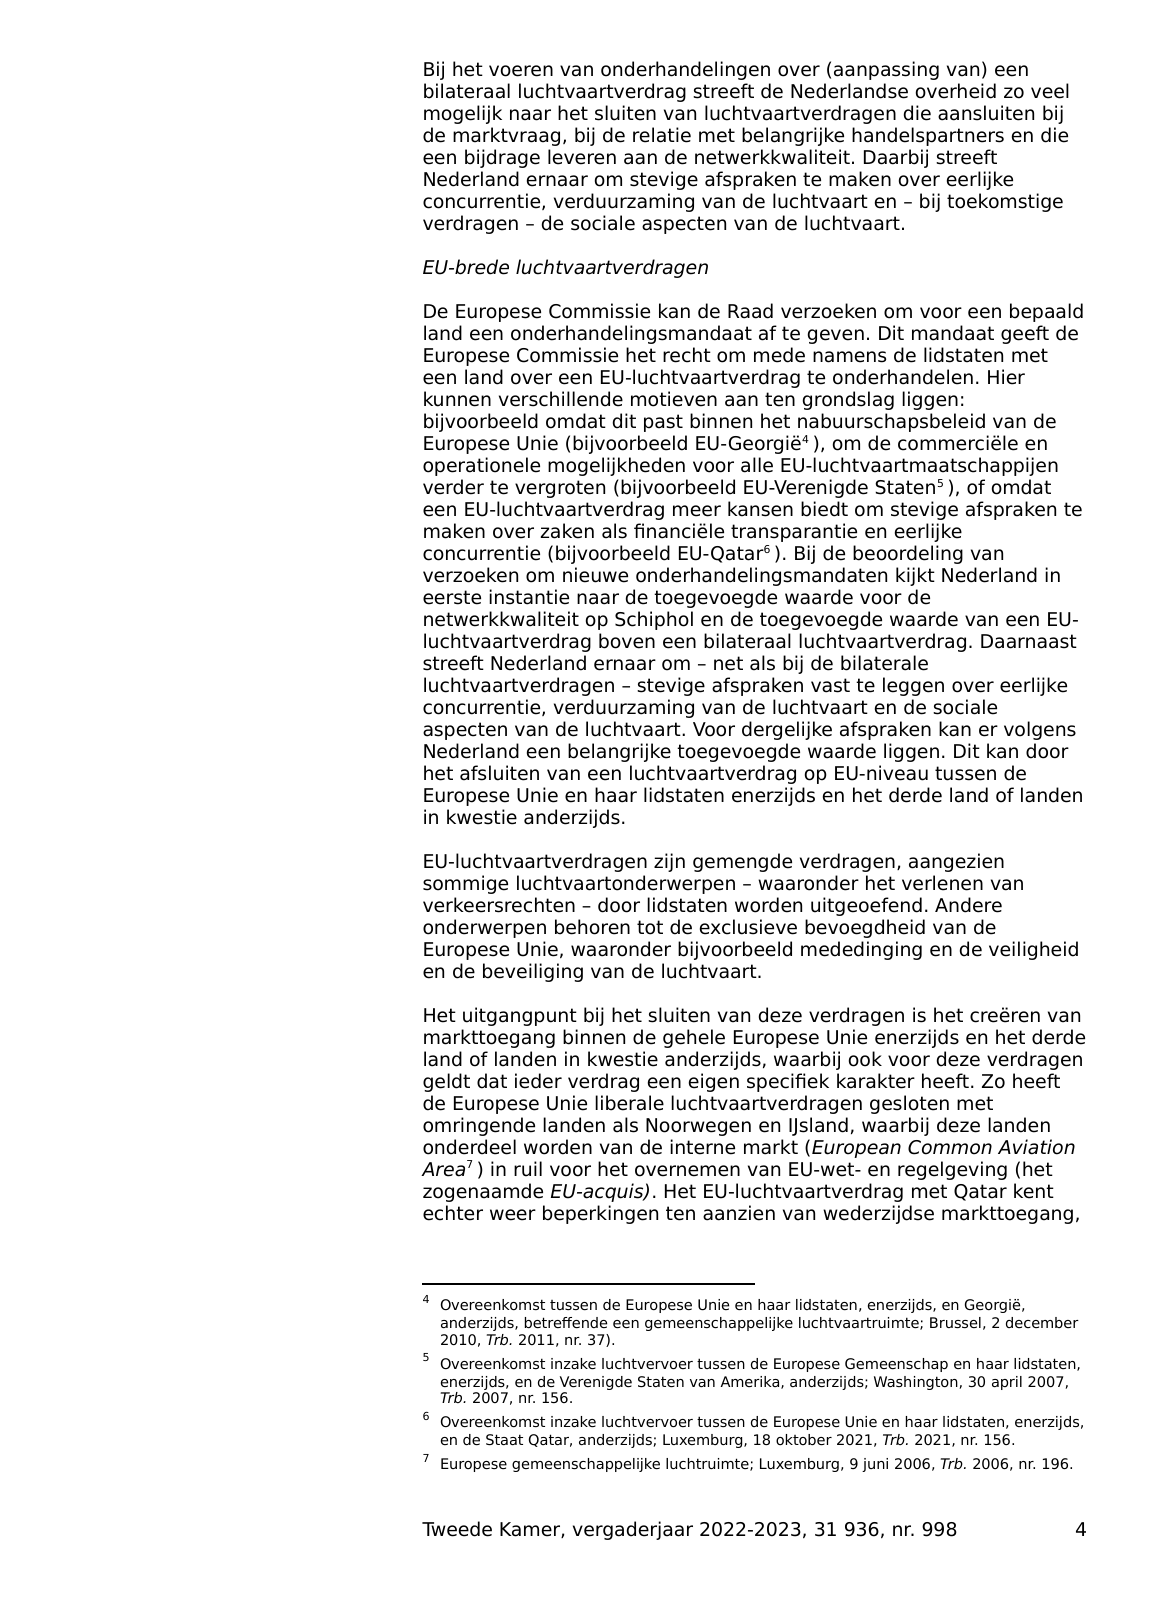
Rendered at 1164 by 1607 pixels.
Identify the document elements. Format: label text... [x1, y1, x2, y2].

text Europese gemeenschappelijke luchtruimte; Luxemburg, 9 juni 2006, Trb. 2006, nr. 196. [422, 1452, 1087, 1474]
subtitle EU-brede luchtvaartverdragen [422, 257, 1087, 279]
text Overeenkomst inzake luchtvervoer tussen de Europese Unie en haar lidstaten, enerzijds, en de Staat Qatar, anderzijds; Luxemburg, 18 oktober 2021, Trb. 2021, nr. 156. [422, 1410, 1087, 1449]
text Overeenkomst inzake luchtvervoer tussen de Europese Gemeenschap en haar lidstaten, enerzijds, en de Verenigde Staten van Amerika, anderzijds; Washington, 30 april 2007, Trb. 2007, nr. 156. [422, 1352, 1087, 1407]
text EU-luchtvaartverdragen zijn gemengde verdragen, aangezien sommige luchtvaartonderwerpen – waaronder het verlenen van verkeersrechten – door lidstaten worden uitgeoefend. Andere onderwerpen behoren tot de exclusieve bevoegdheid van de Europese Unie, waaronder bijvoorbeeld mededinging en de veiligheid en de beveiliging van de luchtvaart. [422, 851, 1087, 983]
text De Europese Commissie kan de Raad verzoeken om voor een bepaald land een onderhandelingsmandaat af te geven. Dit mandaat geeft de Europese Commissie het recht om mede namens de lidstaten met een land over een EU-luchtvaartverdrag te onderhandelen. Hier kunnen verschillende motieven aan ten grondslag liggen: bijvoorbeeld omdat dit past binnen het nabuurschapsbeleid van de Europese Unie (bijvoorbeeld EU-Georgië), om de commerciële en operationele mogelijkheden voor alle EU-luchtvaartmaatschappijen verder te vergroten (bijvoorbeeld EU-Verenigde Staten), of omdat een EU-luchtvaartverdrag meer kansen biedt om stevige afspraken te maken over zaken als financiële transparantie en eerlijke concurrentie (bijvoorbeeld EU-Qatar). Bij de beoordeling van verzoeken om nieuwe onderhandelingsmandaten kijkt Nederland in eerste instantie naar de toegevoegde waarde voor de netwerkkwaliteit op Schiphol en de toegevoegde waarde van een EU-luchtvaartverdrag boven een bilateraal luchtvaartverdrag. Daarnaast streeft Nederland ernaar om – net als bij de bilaterale luchtvaartverdragen – stevige afspraken vast te leggen over eerlijke concurrentie, verduurzaming van de luchtvaart en de sociale aspecten van de luchtvaart. Voor dergelijke afspraken kan er volgens Nederland een belangrijke toegevoegde waarde liggen. Dit kan door het afsluiten van een luchtvaartverdrag op EU-niveau tussen de Europese Unie en haar lidstaten enerzijds en het derde land of landen in kwestie anderzijds. [422, 301, 1087, 829]
text Bij het voeren van onderhandelingen over (aanpassing van) een bilateraal luchtvaartverdrag streeft de Nederlandse overheid zo veel mogelijk naar het sluiten van luchtvaartverdragen die aansluiten bij de marktvraag, bij de relatie met belangrijke handelspartners en die een bijdrage leveren aan de netwerkkwaliteit. Daarbij streeft Nederland ernaar om stevige afspraken te maken over eerlijke concurrentie, verduurzaming van de luchtvaart en – bij toekomstige verdragen – de sociale aspecten van de luchtvaart. [422, 59, 1087, 235]
text Overeenkomst tussen de Europese Unie en haar lidstaten, enerzijds, en Georgië, anderzijds, betreffende een gemeenschappelijke luchtvaartruimte; Brussel, 2 december 2010, Trb. 2011, nr. 37). [422, 1293, 1087, 1349]
text Het uitgangpunt bij het sluiten van deze verdragen is het creëren van markttoegang binnen de gehele Europese Unie enerzijds en het derde land of landen in kwestie anderzijds, waarbij ook voor deze verdragen geldt dat ieder verdrag een eigen specifiek karakter heeft. Zo heeft de Europese Unie liberale luchtvaartverdragen gesloten met omringende landen als Noorwegen en IJsland, waarbij deze landen onderdeel worden van de interne markt (European Common Aviation Area) in ruil voor het overnemen van EU-wet- en regelgeving (het zogenaamde EU-acquis). Het EU-luchtvaartverdrag met Qatar kent echter weer beperkingen ten aanzien van wederzijdse markttoegang, [422, 1005, 1087, 1225]
